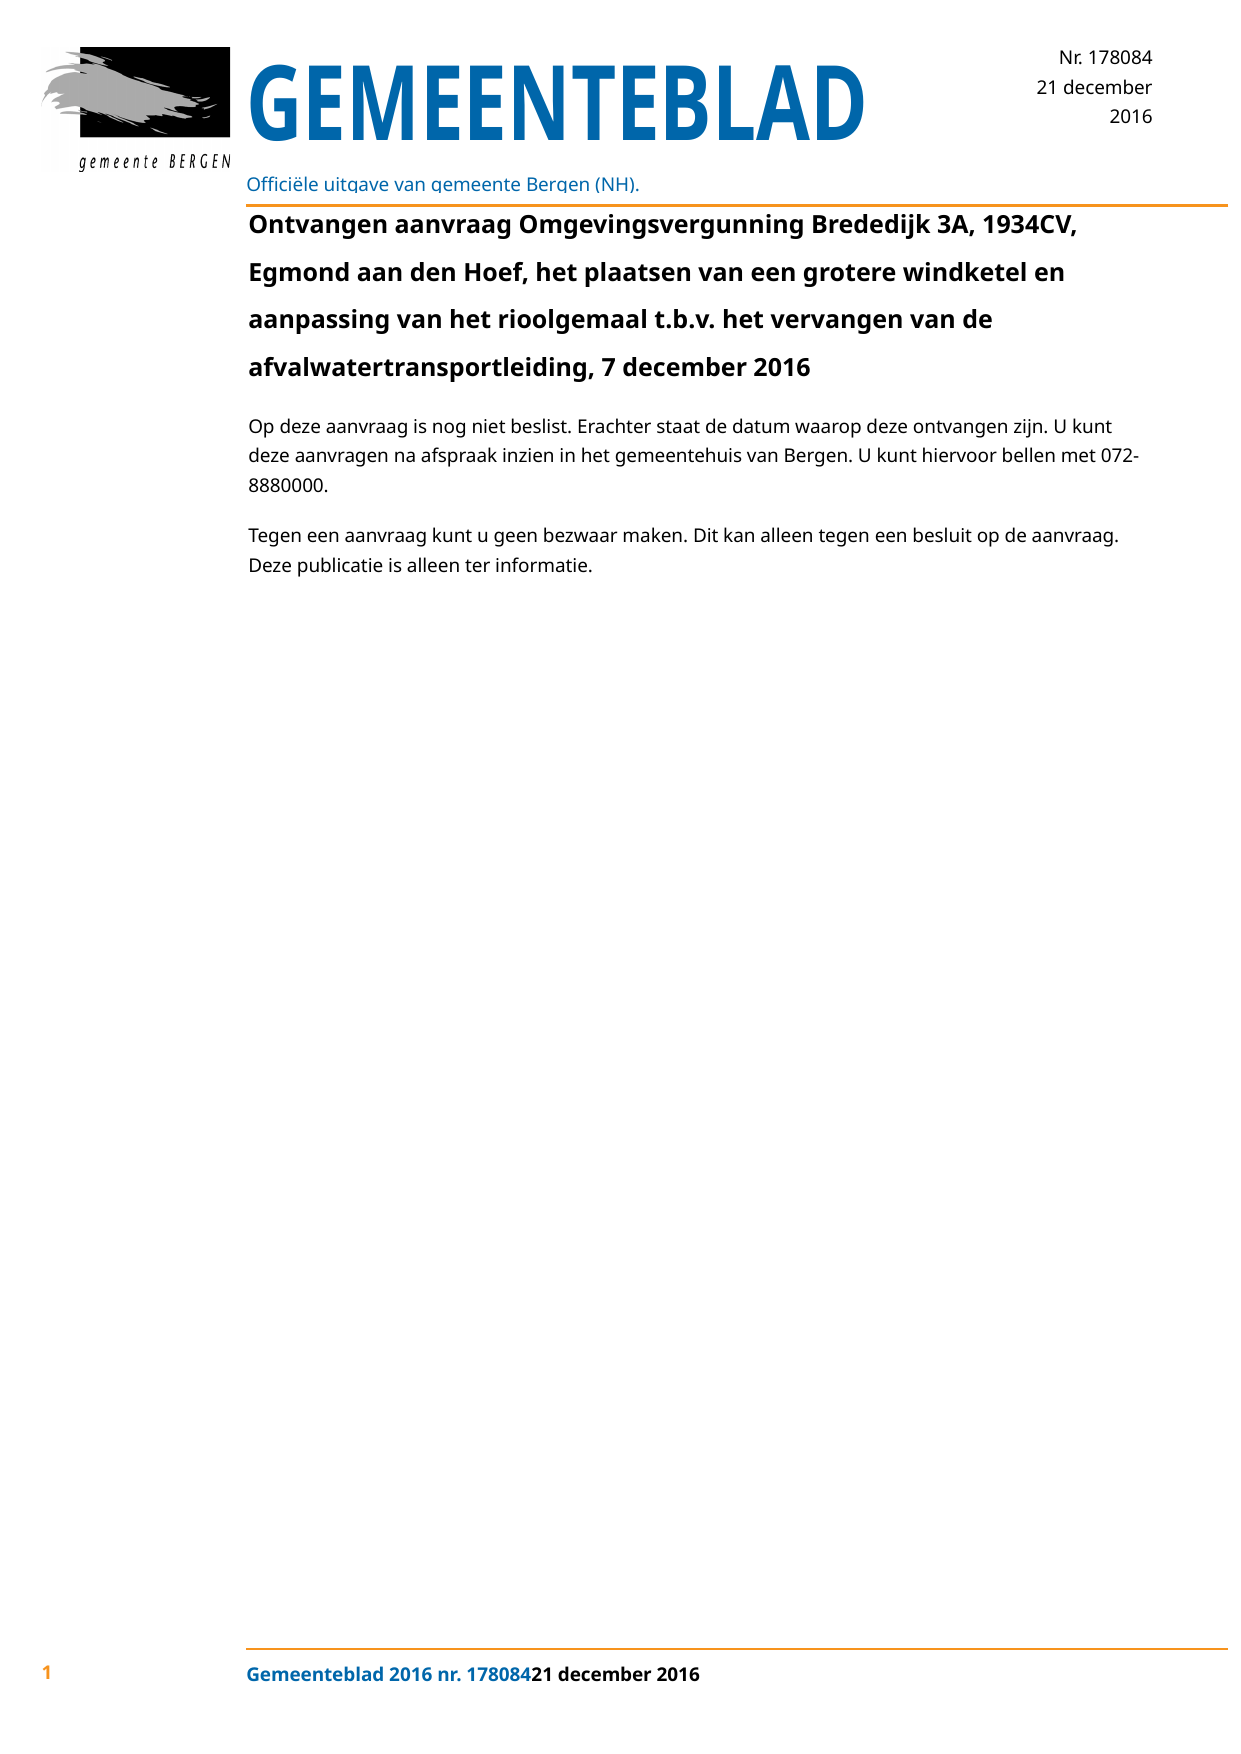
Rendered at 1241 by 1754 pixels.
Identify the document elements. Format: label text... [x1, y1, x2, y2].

text Op deze aanvraag is nog niet beslist. Erachter staat de datum waarop deze ontvangen zijn. U kunt deze aanvragen na afspraak inzien in het gemeentehuis van Bergen. U kunt hiervoor bellen met 072-8880000. [248, 413, 1152, 498]
picture [41, 47, 231, 172]
text Tegen een aanvraag kunt u geen bezwaar maken. Dit kan alleen tegen een besluit op de aanvraag. Deze publicatie is alleen ter informatie. [248, 523, 1152, 578]
text Ontvangen aanvraag Omgevingsvergunning Brededijk 3A, 1934CV, Egmond aan den Hoef, het plaatsen van een grotere windketel en aanpassing van het rioolgemaal t.b.v. het vervangen van de afvalwatertransportleiding, 7 december 2016 [248, 207, 1152, 384]
